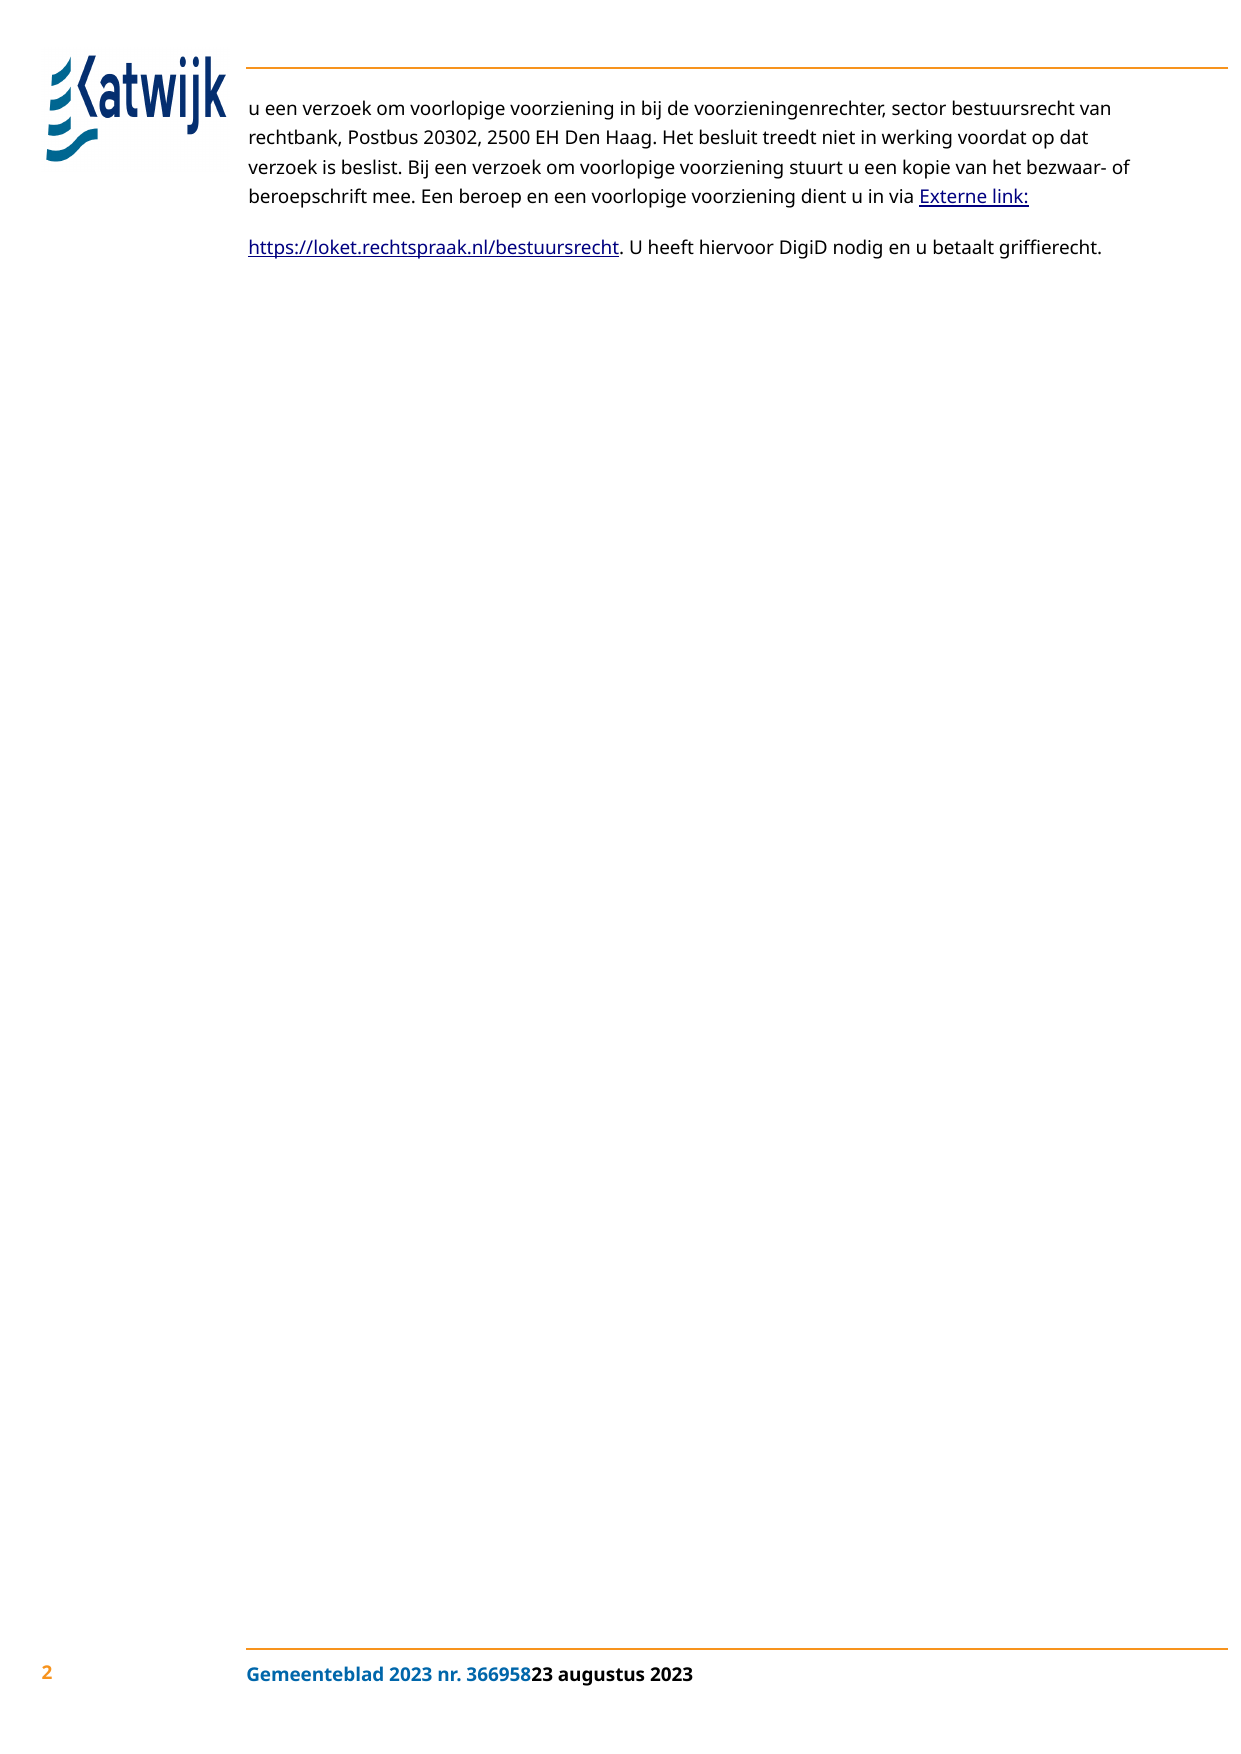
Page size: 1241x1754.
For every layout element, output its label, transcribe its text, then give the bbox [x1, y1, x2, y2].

text https://loket.rechtspraak.nl/bestuursrecht. U heeft hiervoor DigiD nodig en u betaalt griffierecht. [248, 234, 1152, 260]
text u een verzoek om voorlopige voorziening in bij de voorzieningenrechter, sector bestuursrecht van rechtbank, Postbus 20302, 2500 EH Den Haag. Het besluit treedt niet in werking voordat op dat verzoek is beslist. Bij een verzoek om voorlopige voorziening stuurt u een kopie van het bezwaar- of beroepschrift mee. Een beroep en een voorlopige voorziening dient u in via Externe link: [248, 95, 1152, 209]
picture [41, 47, 231, 172]
